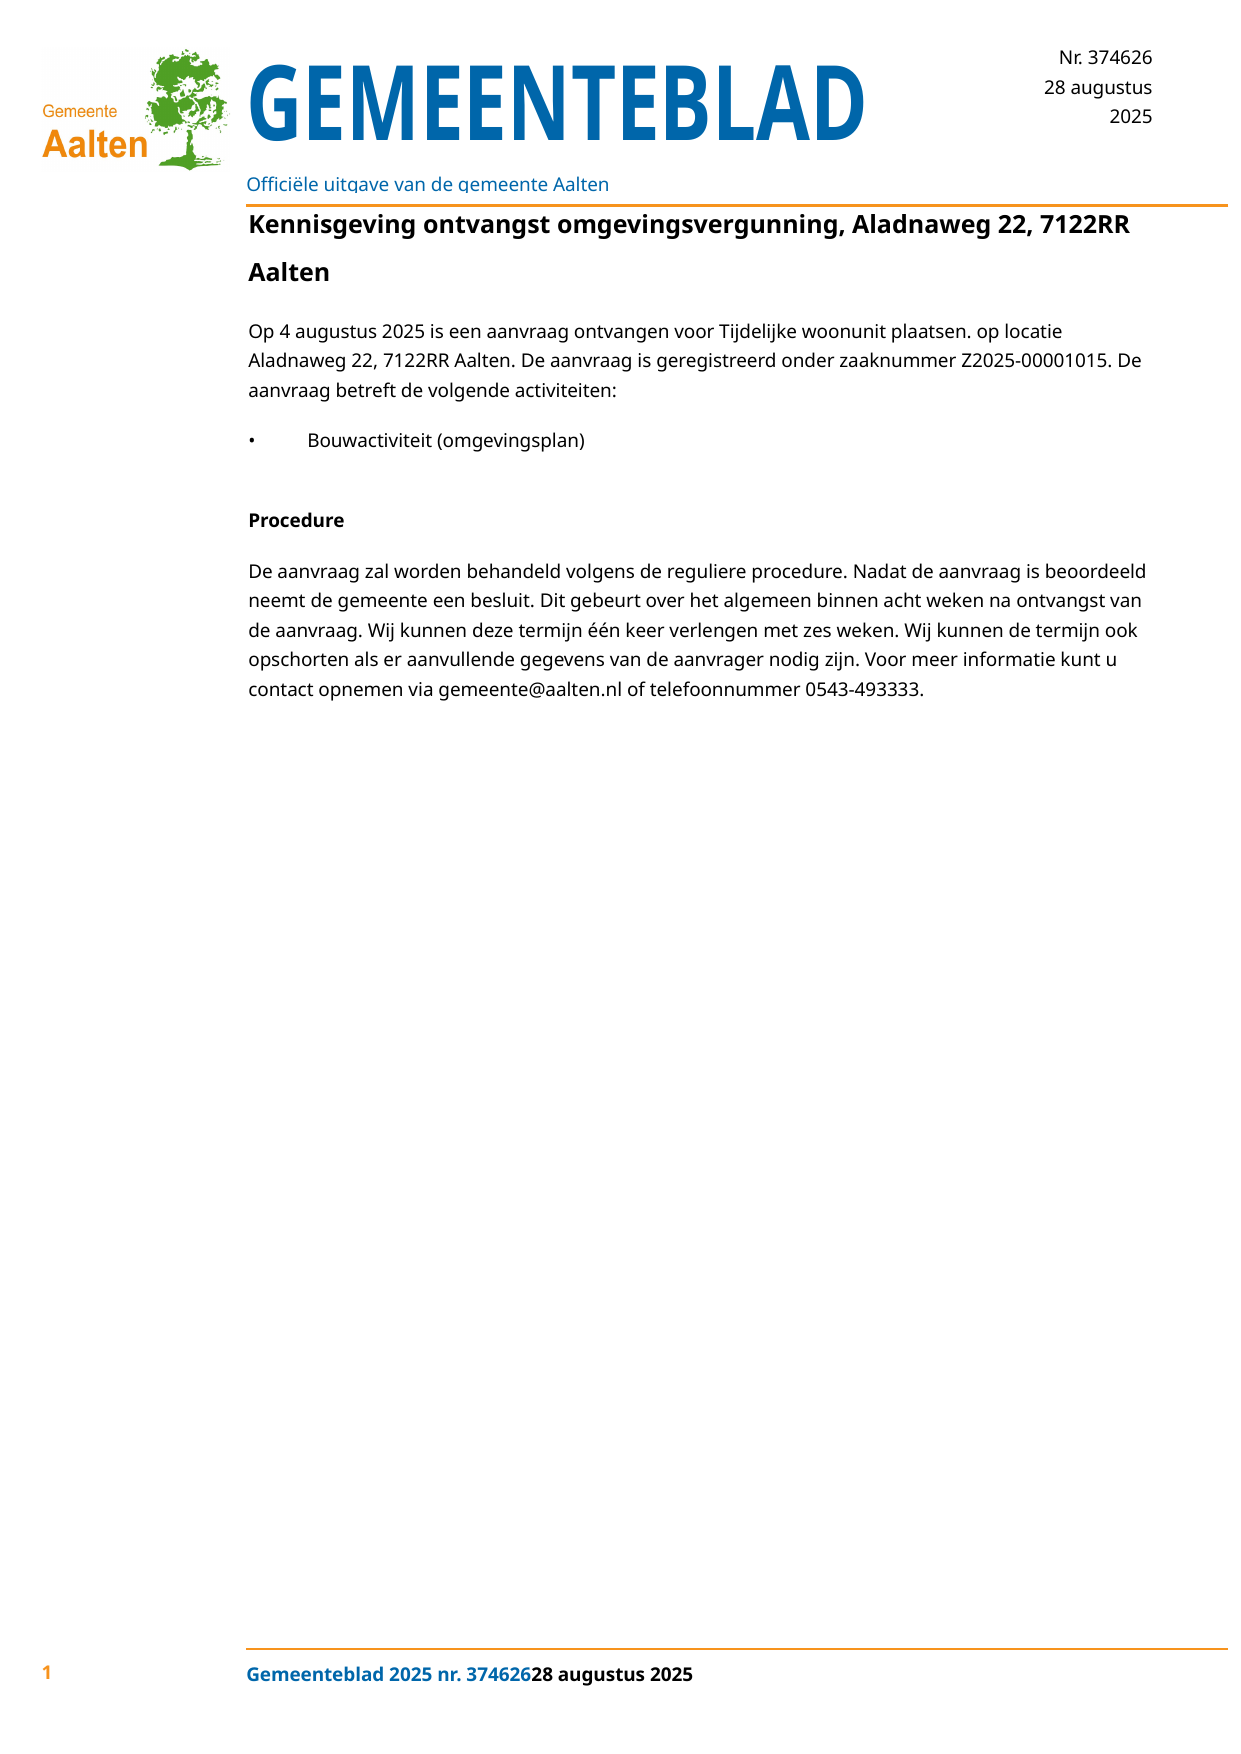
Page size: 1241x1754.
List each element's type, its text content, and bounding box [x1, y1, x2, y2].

text Op 4 augustus 2025 is een aanvraag ontvangen voor Tijdelijke woonunit plaatsen. op locatie Aladnaweg 22, 7122RR Aalten. De aanvraag is geregistreerd onder zaaknummer Z2025-00001015. De aanvraag betreft de volgende activiteiten: [248, 318, 1152, 403]
text De aanvraag zal worden behandeld volgens de reguliere procedure. Nadat de aanvraag is beoordeeld neemt de gemeente een besluit. Dit gebeurt over het algemeen binnen acht weken na ontvangst van de aanvraag. Wij kunnen deze termijn één keer verlengen met zes weken. Wij kunnen de termijn ook opschorten als er aanvullende gegevens van de aanvrager nodig zijn. Voor meer informatie kunt u contact opnemen via gemeente@aalten.nl of telefoonnummer 0543-493333. [248, 558, 1152, 702]
text Kennisgeving ontvangst omgevingsvergunning, Aladnaweg 22, 7122RR Aalten [248, 207, 1152, 288]
text Procedure [248, 507, 1152, 533]
picture [41, 47, 231, 172]
list Bouwactiviteit (omgevingsplan) [248, 427, 1152, 453]
